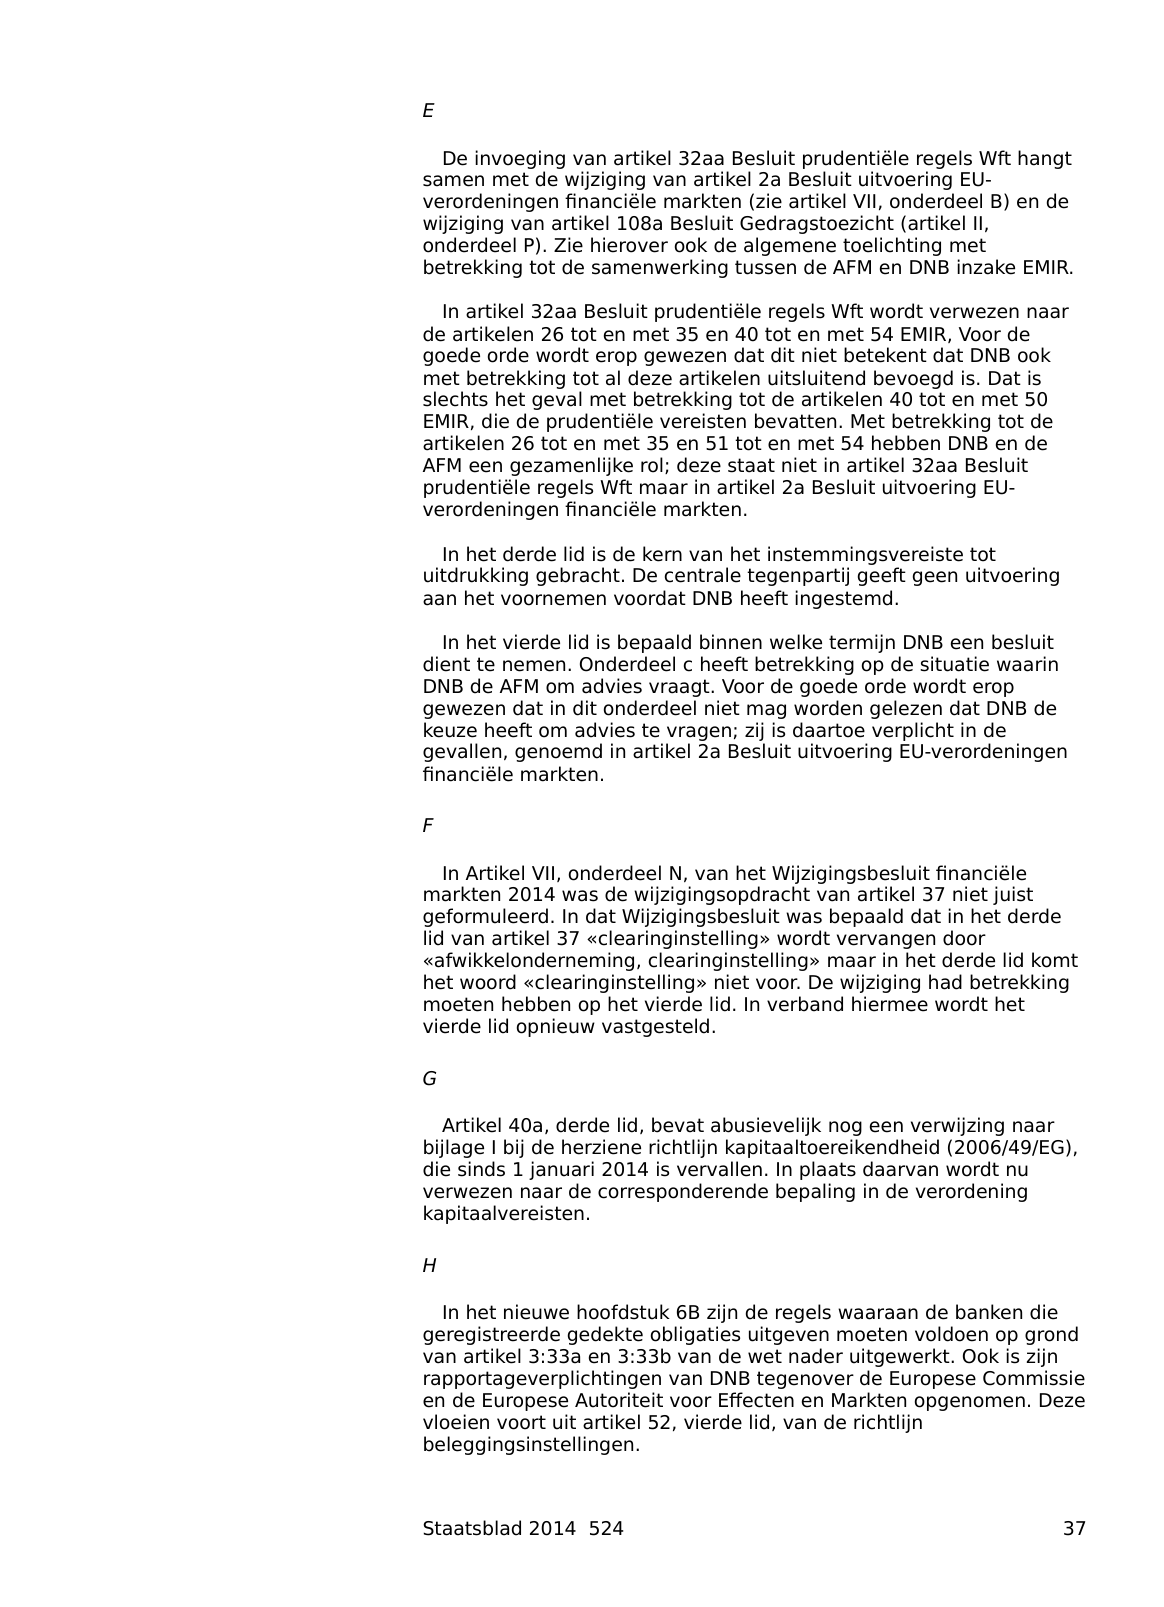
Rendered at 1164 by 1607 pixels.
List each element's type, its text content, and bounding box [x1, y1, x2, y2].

text In artikel 32aa Besluit prudentiële regels Wft wordt verwezen naar de artikelen 26 tot en met 35 en 40 tot en met 54 EMIR, Voor de goede orde wordt erop gewezen dat dit niet betekent dat DNB ook met betrekking tot al deze artikelen uitsluitend bevoegd is. Dat is slechts het geval met betrekking tot de artikelen 40 tot en met 50 EMIR, die de prudentiële vereisten bevatten. Met betrekking tot de artikelen 26 tot en met 35 en 51 tot en met 54 hebben DNB en de AFM een gezamenlijke rol; deze staat niet in artikel 32aa Besluit prudentiële regels Wft maar in artikel 2a Besluit uitvoering EU-verordeningen financiële markten. [422, 301, 1087, 521]
subtitle E [422, 100, 1087, 122]
text In het derde lid is de kern van het instemmingsvereiste tot uitdrukking gebracht. De centrale tegenpartij geeft geen uitvoering aan het voornemen voordat DNB heeft ingestemd. [422, 543, 1087, 609]
text Artikel 40a, derde lid, bevat abusievelijk nog een verwijzing naar bijlage I bij de herziene richtlijn kapitaaltoereikendheid (2006/49/EG), die sinds 1 januari 2014 is vervallen. In plaats daarvan wordt nu verwezen naar de corresponderende bepaling in de verordening kapitaalvereisten. [422, 1115, 1087, 1225]
text In het nieuwe hoofdstuk 6B zijn de regels waaraan de banken die geregistreerde gedekte obligaties uitgeven moeten voldoen op grond van artikel 3:33a en 3:33b van de wet nader uitgewerkt. Ook is zijn rapportageverplichtingen van DNB tegenover de Europese Commissie en de Europese Autoriteit voor Effecten en Markten opgenomen. Deze vloeien voort uit artikel 52, vierde lid, van de richtlijn beleggingsinstellingen. [422, 1302, 1087, 1456]
subtitle G [422, 1068, 1087, 1090]
subtitle H [422, 1255, 1087, 1277]
text In Artikel VII, onderdeel N, van het Wijzigingsbesluit financiële markten 2014 was de wijzigingsopdracht van artikel 37 niet juist geformuleerd. In dat Wijzigingsbesluit was bepaald dat in het derde lid van artikel 37 «clearinginstelling» wordt vervangen door «afwikkelonderneming, clearinginstelling» maar in het derde lid komt het woord «clearinginstelling» niet voor. De wijziging had betrekking moeten hebben op het vierde lid. In verband hiermee wordt het vierde lid opnieuw vastgesteld. [422, 862, 1087, 1038]
text In het vierde lid is bepaald binnen welke termijn DNB een besluit dient te nemen. Onderdeel c heeft betrekking op de situatie waarin DNB de AFM om advies vraagt. Voor de goede orde wordt erop gewezen dat in dit onderdeel niet mag worden gelezen dat DNB de keuze heeft om advies te vragen; zij is daartoe verplicht in de gevallen, genoemd in artikel 2a Besluit uitvoering EU-verordeningen financiële markten. [422, 632, 1087, 785]
subtitle F [422, 815, 1087, 837]
text De invoeging van artikel 32aa Besluit prudentiële regels Wft hangt samen met de wijziging van artikel 2a Besluit uitvoering EU-verordeningen financiële markten (zie artikel VII, onderdeel B) en de wijziging van artikel 108a Besluit Gedragstoezicht (artikel II, onderdeel P). Zie hierover ook de algemene toelichting met betrekking tot de samenwerking tussen de AFM en DNB inzake EMIR. [422, 147, 1087, 279]
